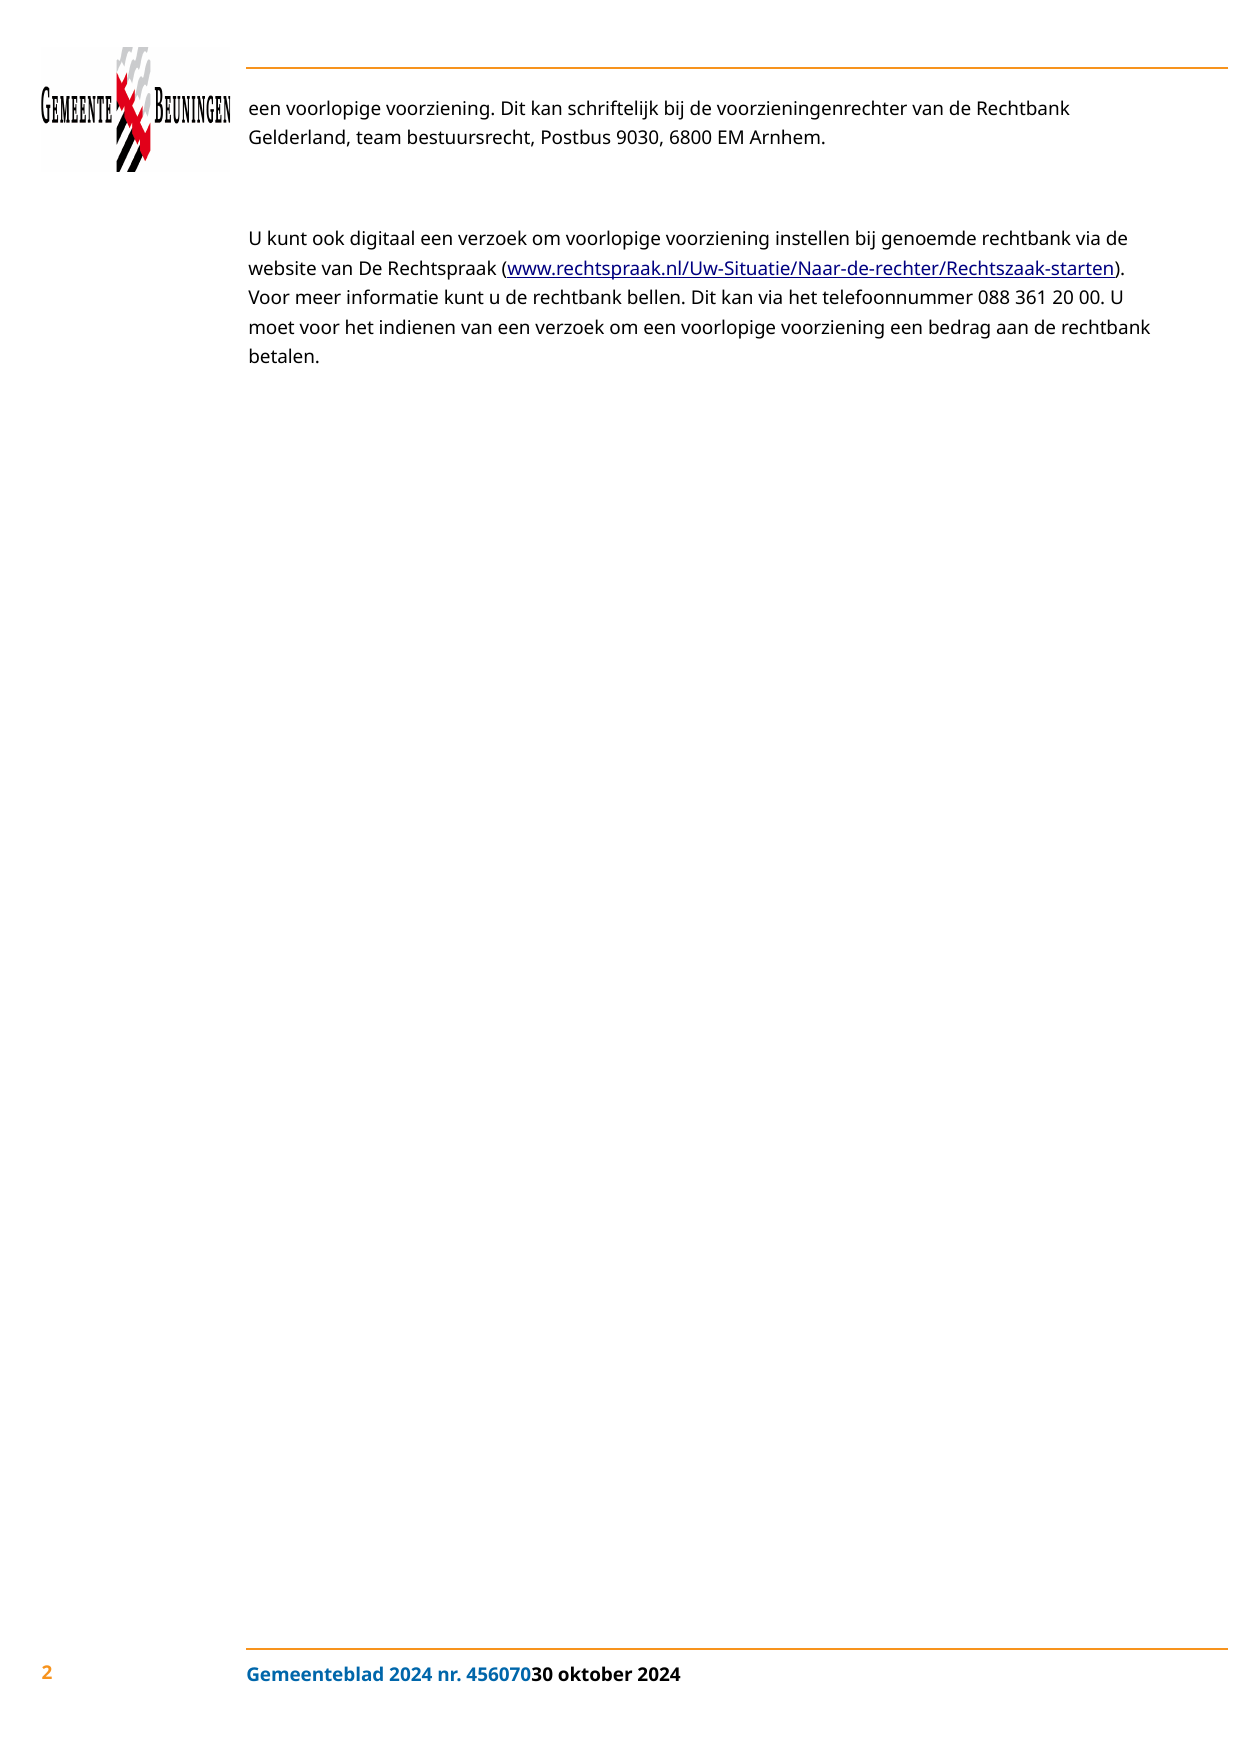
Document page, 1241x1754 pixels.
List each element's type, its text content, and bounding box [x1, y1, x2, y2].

text U kunt ook digitaal een verzoek om voorlopige voorziening instellen bij genoemde rechtbank via de website van De Rechtspraak (www.rechtspraak.nl/Uw-Situatie/Naar-de-rechter/Rechtszaak-starten). Voor meer informatie kunt u de rechtbank bellen. Dit kan via het telefoonnummer 088 361 20 00. U moet voor het indienen van een verzoek om een voorlopige voorziening een bedrag aan de rechtbank betalen. [248, 225, 1152, 369]
text een voorlopige voorziening. Dit kan schriftelijk bij de voorzieningenrechter van de Rechtbank Gelderland, team bestuursrecht, Postbus 9030, 6800 EM Arnhem. [248, 95, 1152, 150]
picture [41, 47, 231, 172]
